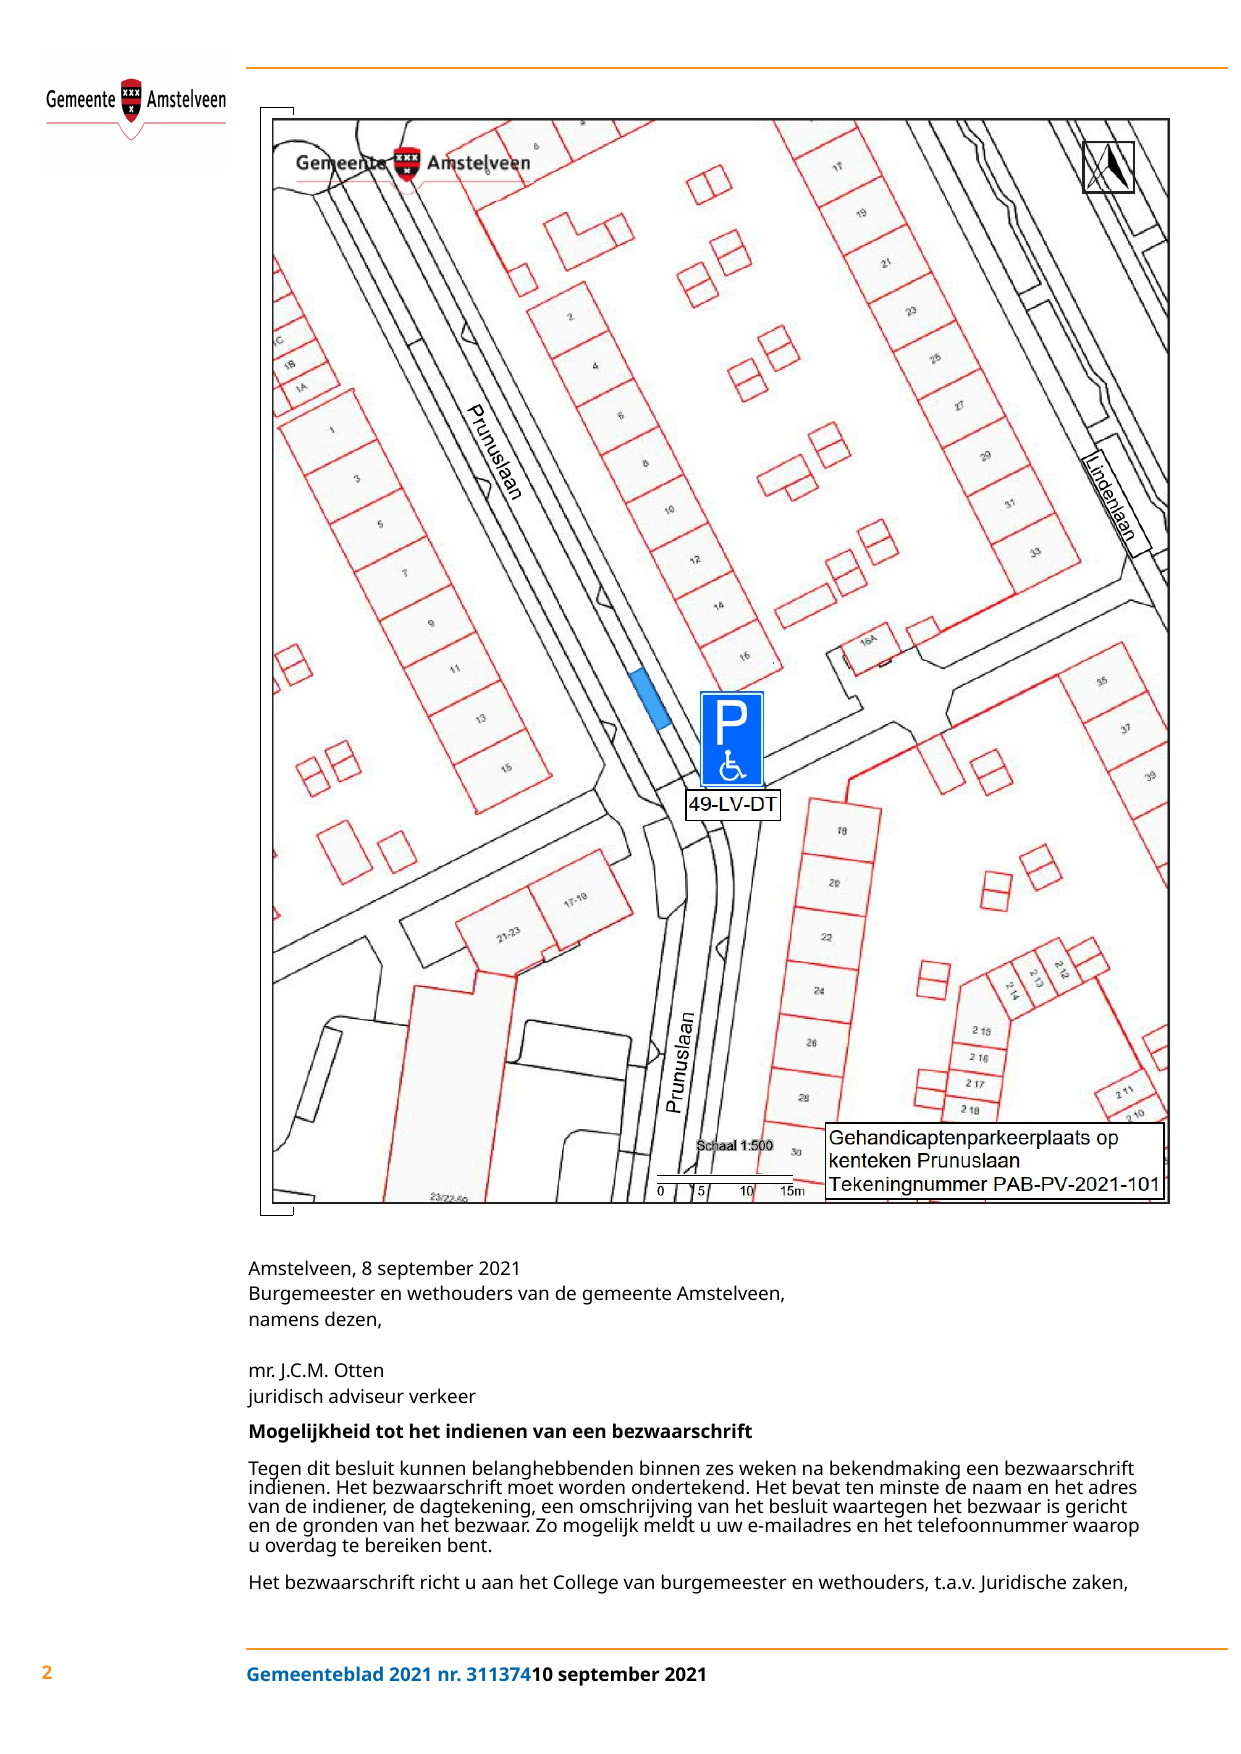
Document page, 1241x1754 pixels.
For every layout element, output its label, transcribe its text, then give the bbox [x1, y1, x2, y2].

text Mogelijkheid tot het indienen van een bezwaarschrift [248, 1423, 1152, 1442]
text mr. J.C.M. Otten [248, 1358, 1152, 1383]
text namens dezen, [248, 1306, 1152, 1332]
text Het bezwaarschrift richt u aan het College van burgemeester en wethouders, t.a.v. Juridische zaken, [248, 1574, 1152, 1593]
picture [268, 115, 1173, 1207]
picture [41, 47, 231, 172]
text Tegen dit besluit kunnen belanghebbenden binnen zes weken na bekendmaking een bezwaarschrift indienen. Het bezwaarschrift moet worden ondertekend. Het bevat ten minste de naam en het adres van de indiener, de dagtekening, een omschrijving van het besluit waartegen het bezwaar is gericht en de gronden van het bezwaar. Zo mogelijk meldt u uw e-mailadres en het telefoonnummer waarop u overdag te bereiken bent. [248, 1460, 1152, 1556]
text Burgemeester en wethouders van de gemeente Amstelveen, [248, 1280, 1152, 1306]
text juridisch adviseur verkeer [248, 1383, 1152, 1409]
text Amstelveen, 8 september 2021 [248, 1255, 1152, 1280]
